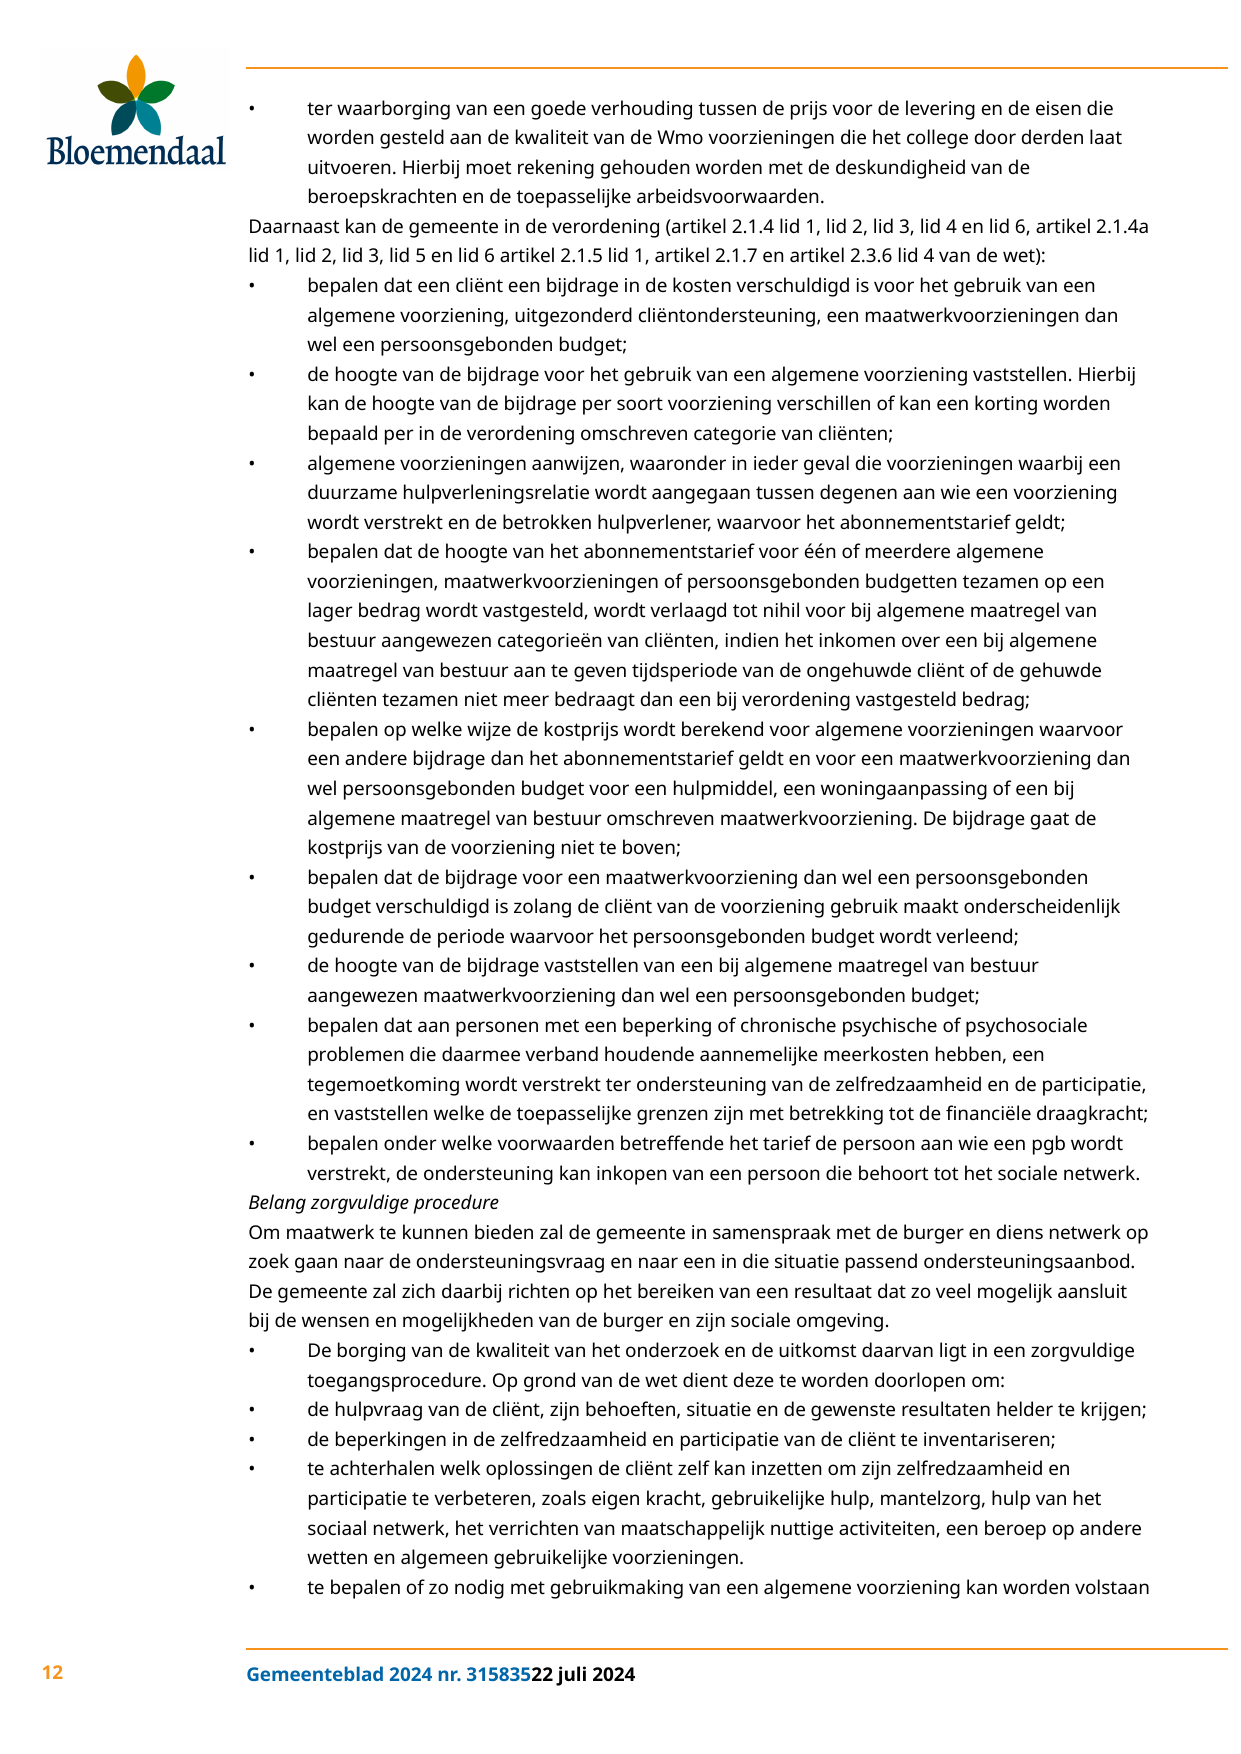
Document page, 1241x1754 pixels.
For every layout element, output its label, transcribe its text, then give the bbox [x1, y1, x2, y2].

list bepalen dat de hoogte van het abonnementstarief voor één of meerdere algemene voorzieningen, maatwerkvoorzieningen of persoonsgebonden budgetten tezamen op een lager bedrag wordt vastgesteld, wordt verlaagd tot nihil voor bij algemene maatregel van bestuur aangewezen categorieën van cliënten, indien het inkomen over een bij algemene maatregel van bestuur aan te geven tijdsperiode van de ongehuwde cliënt of de gehuwde cliënten tezamen niet meer bedraagt dan een bij verordening vastgesteld bedrag; [248, 538, 1152, 712]
list bepalen dat een cliënt een bijdrage in de kosten verschuldigd is voor het gebruik van een algemene voorziening, uitgezonderd cliëntondersteuning, een maatwerkvoorzieningen dan wel een persoonsgebonden budget; [248, 272, 1152, 357]
list de hoogte van de bijdrage voor het gebruik van een algemene voorziening vaststellen. Hierbij kan de hoogte van de bijdrage per soort voorziening verschillen of kan een korting worden bepaald per in de verordening omschreven categorie van cliënten; [248, 361, 1152, 446]
text Daarnaast kan de gemeente in de verordening (artikel 2.1.4 lid 1, lid 2, lid 3, lid 4 en lid 6, artikel 2.1.4a lid 1, lid 2, lid 3, lid 5 en lid 6 artikel 2.1.5 lid 1, artikel 2.1.7 en artikel 2.3.6 lid 4 van de wet): [248, 213, 1152, 268]
list De borging van de kwaliteit van het onderzoek en de uitkomst daarvan ligt in een zorgvuldige toegangsprocedure. Op grond van de wet dient deze te worden doorlopen om: [248, 1337, 1152, 1393]
list bepalen dat de bijdrage voor een maatwerkvoorziening dan wel een persoonsgebonden budget verschuldigd is zolang de cliënt van de voorziening gebruik maakt onderscheidenlijk gedurende de periode waarvoor het persoonsgebonden budget wordt verleend; [248, 864, 1152, 949]
text Om maatwerk te kunnen bieden zal de gemeente in samenspraak met de burger en diens netwerk op zoek gaan naar de ondersteuningsvraag en naar een in die situatie passend ondersteuningsaanbod. De gemeente zal zich daarbij richten op het bereiken van een resultaat dat zo veel mogelijk aansluit bij de wensen en mogelijkheden van de burger en zijn sociale omgeving. [248, 1219, 1152, 1333]
picture [41, 47, 231, 172]
list bepalen op welke wijze de kostprijs wordt berekend voor algemene voorzieningen waarvoor een andere bijdrage dan het abonnementstarief geldt en voor een maatwerkvoorziening dan wel persoonsgebonden budget voor een hulpmiddel, een woningaanpassing of een bij algemene maatregel van bestuur omschreven maatwerkvoorziening. De bijdrage gaat de kostprijs van de voorziening niet te boven; [248, 716, 1152, 860]
list te bepalen of zo nodig met gebruikmaking van een algemene voorziening kan worden volstaan [248, 1574, 1152, 1600]
list algemene voorzieningen aanwijzen, waaronder in ieder geval die voorzieningen waarbij een duurzame hulpverleningsrelatie wordt aangegaan tussen degenen aan wie een voorziening wordt verstrekt en de betrokken hulpverlener, waarvoor het abonnementstarief geldt; [248, 450, 1152, 535]
list de beperkingen in de zelfredzaamheid en participatie van de cliënt te inventariseren; [248, 1426, 1152, 1452]
list de hoogte van de bijdrage vaststellen van een bij algemene maatregel van bestuur aangewezen maatwerkvoorziening dan wel een persoonsgebonden budget; [248, 953, 1152, 1008]
list bepalen onder welke voorwaarden betreffende het tarief de persoon aan wie een pgb wordt verstrekt, de ondersteuning kan inkopen van een persoon die behoort tot het sociale netwerk. [248, 1130, 1152, 1186]
list bepalen dat aan personen met een beperking of chronische psychische of psychosociale problemen die daarmee verband houdende aannemelijke meerkosten hebben, een tegemoetkoming wordt verstrekt ter ondersteuning van de zelfredzaamheid en de participatie, en vaststellen welke de toepasselijke grenzen zijn met betrekking tot de financiële draagkracht; [248, 1012, 1152, 1126]
list de hulpvraag van de cliënt, zijn behoeften, situatie en de gewenste resultaten helder te krijgen; [248, 1396, 1152, 1422]
list ter waarborging van een goede verhouding tussen de prijs voor de levering en de eisen die worden gesteld aan de kwaliteit van de Wmo voorzieningen die het college door derden laat uitvoeren. Hierbij moet rekening gehouden worden met de deskundigheid van de beroepskrachten en de toepasselijke arbeidsvoorwaarden. [248, 95, 1152, 209]
text Belang zorgvuldige procedure [248, 1189, 1152, 1215]
list te achterhalen welk oplossingen de cliënt zelf kan inzetten om zijn zelfredzaamheid en participatie te verbeteren, zoals eigen kracht, gebruikelijke hulp, mantelzorg, hulp van het sociaal netwerk, het verrichten van maatschappelijk nuttige activiteiten, een beroep op andere wetten en algemeen gebruikelijke voorzieningen. [248, 1456, 1152, 1570]
